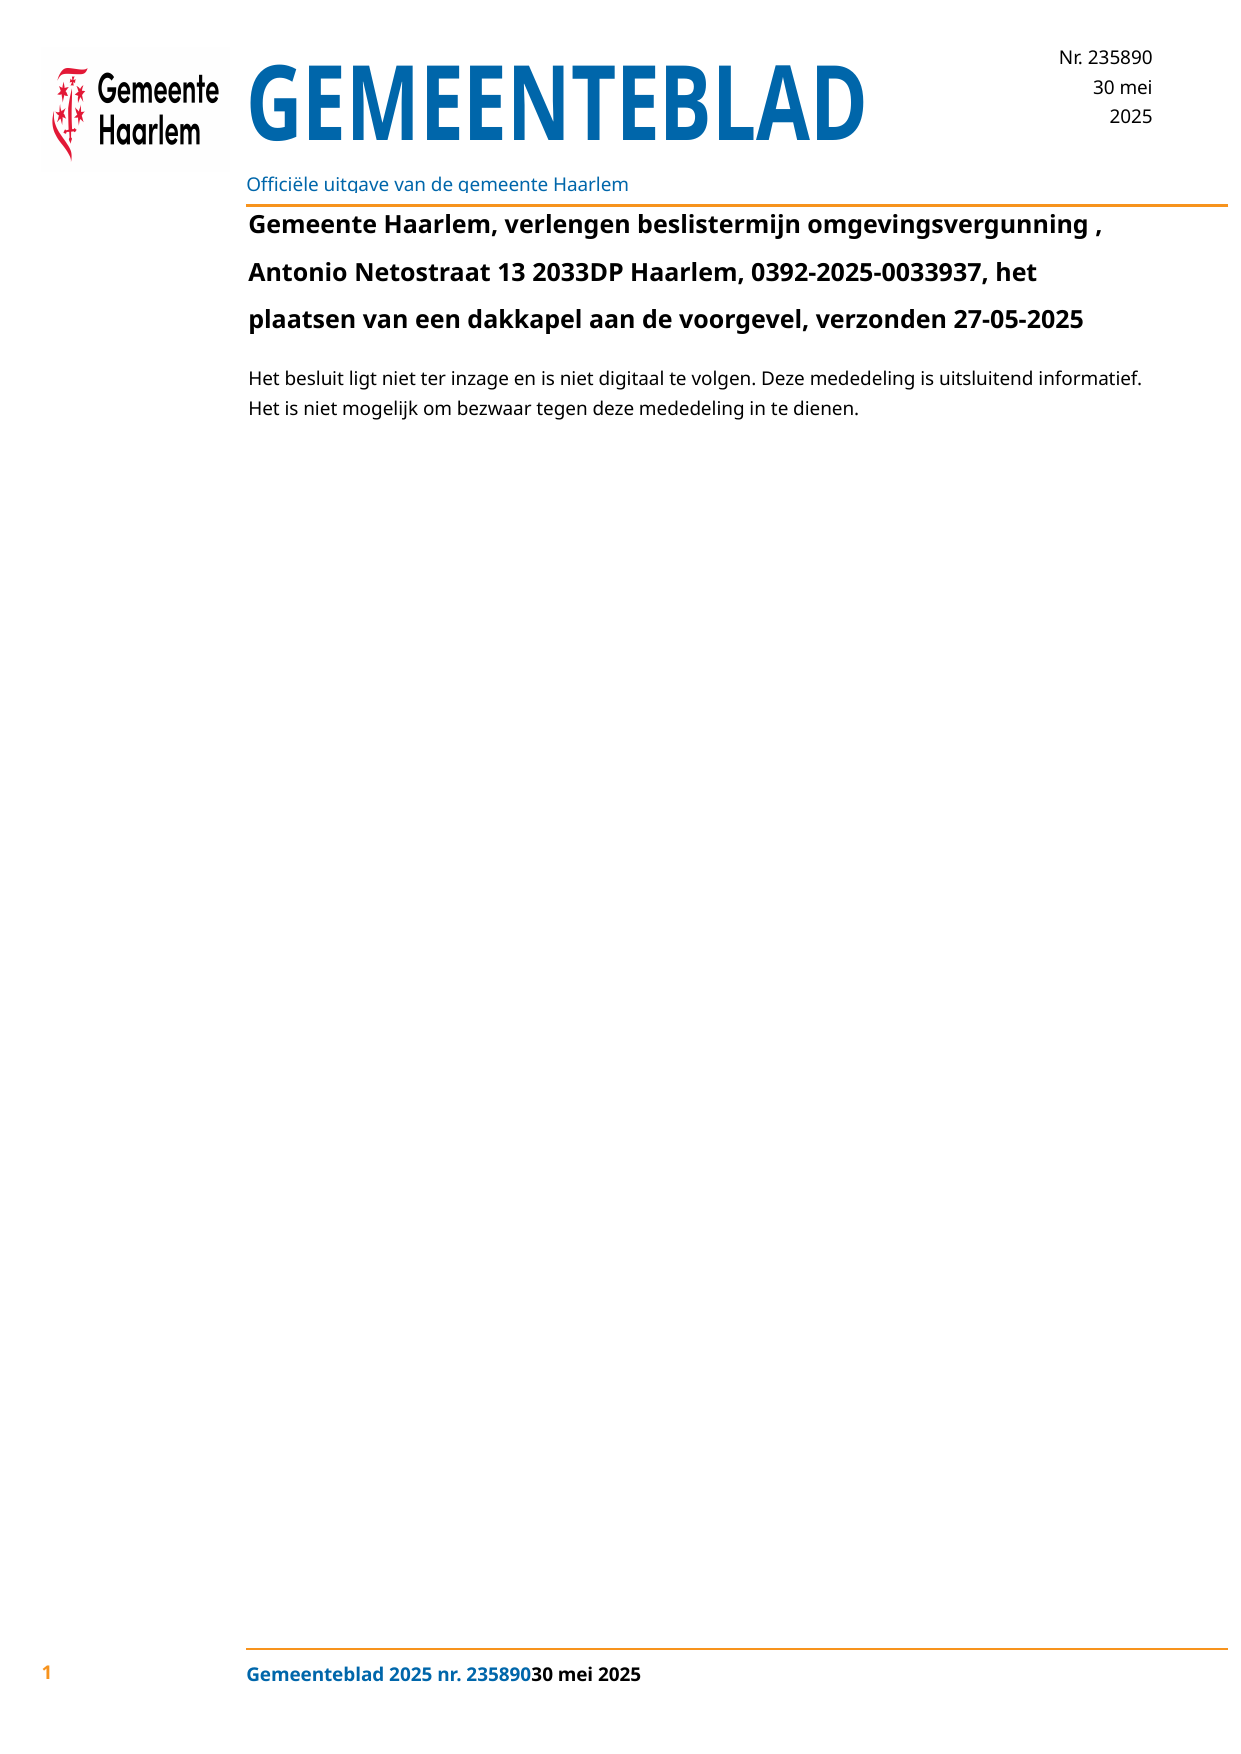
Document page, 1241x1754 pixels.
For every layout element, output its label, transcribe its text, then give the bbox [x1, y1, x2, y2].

text Gemeente Haarlem, verlengen beslistermijn omgevingsvergunning , Antonio Netostraat 13 2033DP Haarlem, 0392-2025-0033937, het plaatsen van een dakkapel aan de voorgevel, verzonden 27-05-2025 [248, 207, 1152, 336]
picture [41, 47, 231, 172]
text Het besluit ligt niet ter inzage en is niet digitaal te volgen. Deze mededeling is uitsluitend informatief. Het is niet mogelijk om bezwaar tegen deze mededeling in te dienen. [248, 366, 1152, 421]
